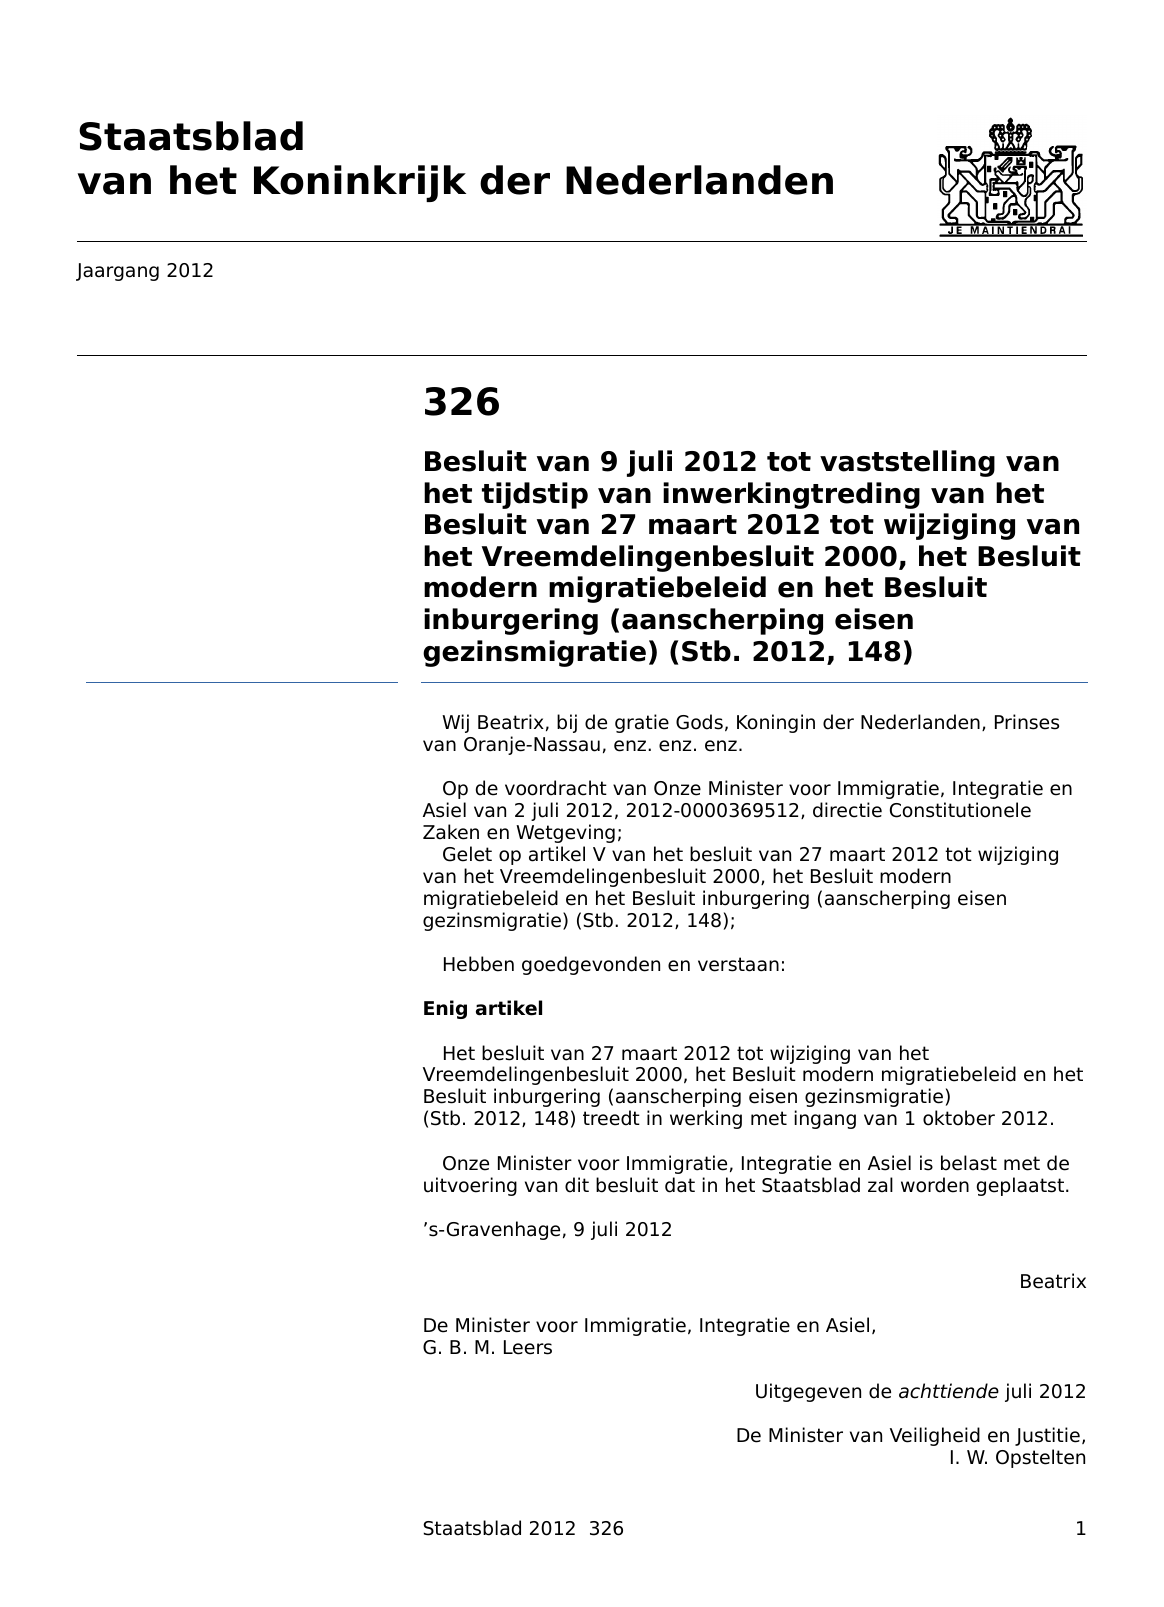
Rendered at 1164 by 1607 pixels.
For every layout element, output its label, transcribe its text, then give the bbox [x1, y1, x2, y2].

table_header [886, 100, 1087, 241]
text Beatrix [422, 1271, 1087, 1293]
text Uitgegeven de achttiende juli 2012 [422, 1381, 1087, 1403]
subtitle 326 [422, 381, 1087, 424]
text Hebben goedgevonden en verstaan: [422, 954, 1087, 976]
text ’s-Gravenhage, 9 juli 2012 [422, 1219, 1087, 1241]
text De Minister voor Immigratie, Integratie en Asiel, G. B. M. Leers [422, 1315, 1087, 1359]
subtitle Enig artikel [422, 998, 1087, 1020]
text De Minister van Veiligheid en Justitie, I. W. Opstelten [422, 1425, 1087, 1469]
text Op de voordracht van Onze Minister voor Immigratie, Integratie en Asiel van 2 juli 2012, 2012-0000369512, directie Constitutionele Zaken en Wetgeving; [422, 778, 1087, 844]
text Onze Minister voor Immigratie, Integratie en Asiel is belast met de uitvoering van dit besluit dat in het Staatsblad zal worden geplaatst. [422, 1152, 1087, 1196]
text Besluit van 9 juli 2012 tot vaststelling van het tijdstip van inwerkingtreding van het Besluit van 27 maart 2012 tot wijziging van het Vreemdelingenbesluit 2000, het Besluit modern migratiebeleid en het Besluit inburgering (aanscherping eisen gezinsmigratie) (Stb. 2012, 148) [422, 447, 1087, 667]
text Het besluit van 27 maart 2012 tot wijziging van het Vreemdelingenbesluit 2000, het Besluit modern migratiebeleid en het Besluit inburgering (aanscherping eisen gezinsmigratie) (Stb. 2012, 148) treedt in werking met ingang van 1 oktober 2012. [422, 1042, 1087, 1130]
table_header Staatsblad van het Koninkrijk der Nederlanden [77, 100, 886, 241]
text Gelet op artikel V van het besluit van 27 maart 2012 tot wijziging van het Vreemdelingenbesluit 2000, het Besluit modern migratiebeleid en het Besluit inburgering (aanscherping eisen gezinsmigratie) (Stb. 2012, 148); [422, 844, 1087, 932]
picture [936, 115, 1087, 240]
table_cell Jaargang 2012 [77, 242, 1087, 355]
text Wij Beatrix, bij de gratie Gods, Koningin der Nederlanden, Prinses van Oranje-Nassau, enz. enz. enz. [422, 712, 1087, 756]
